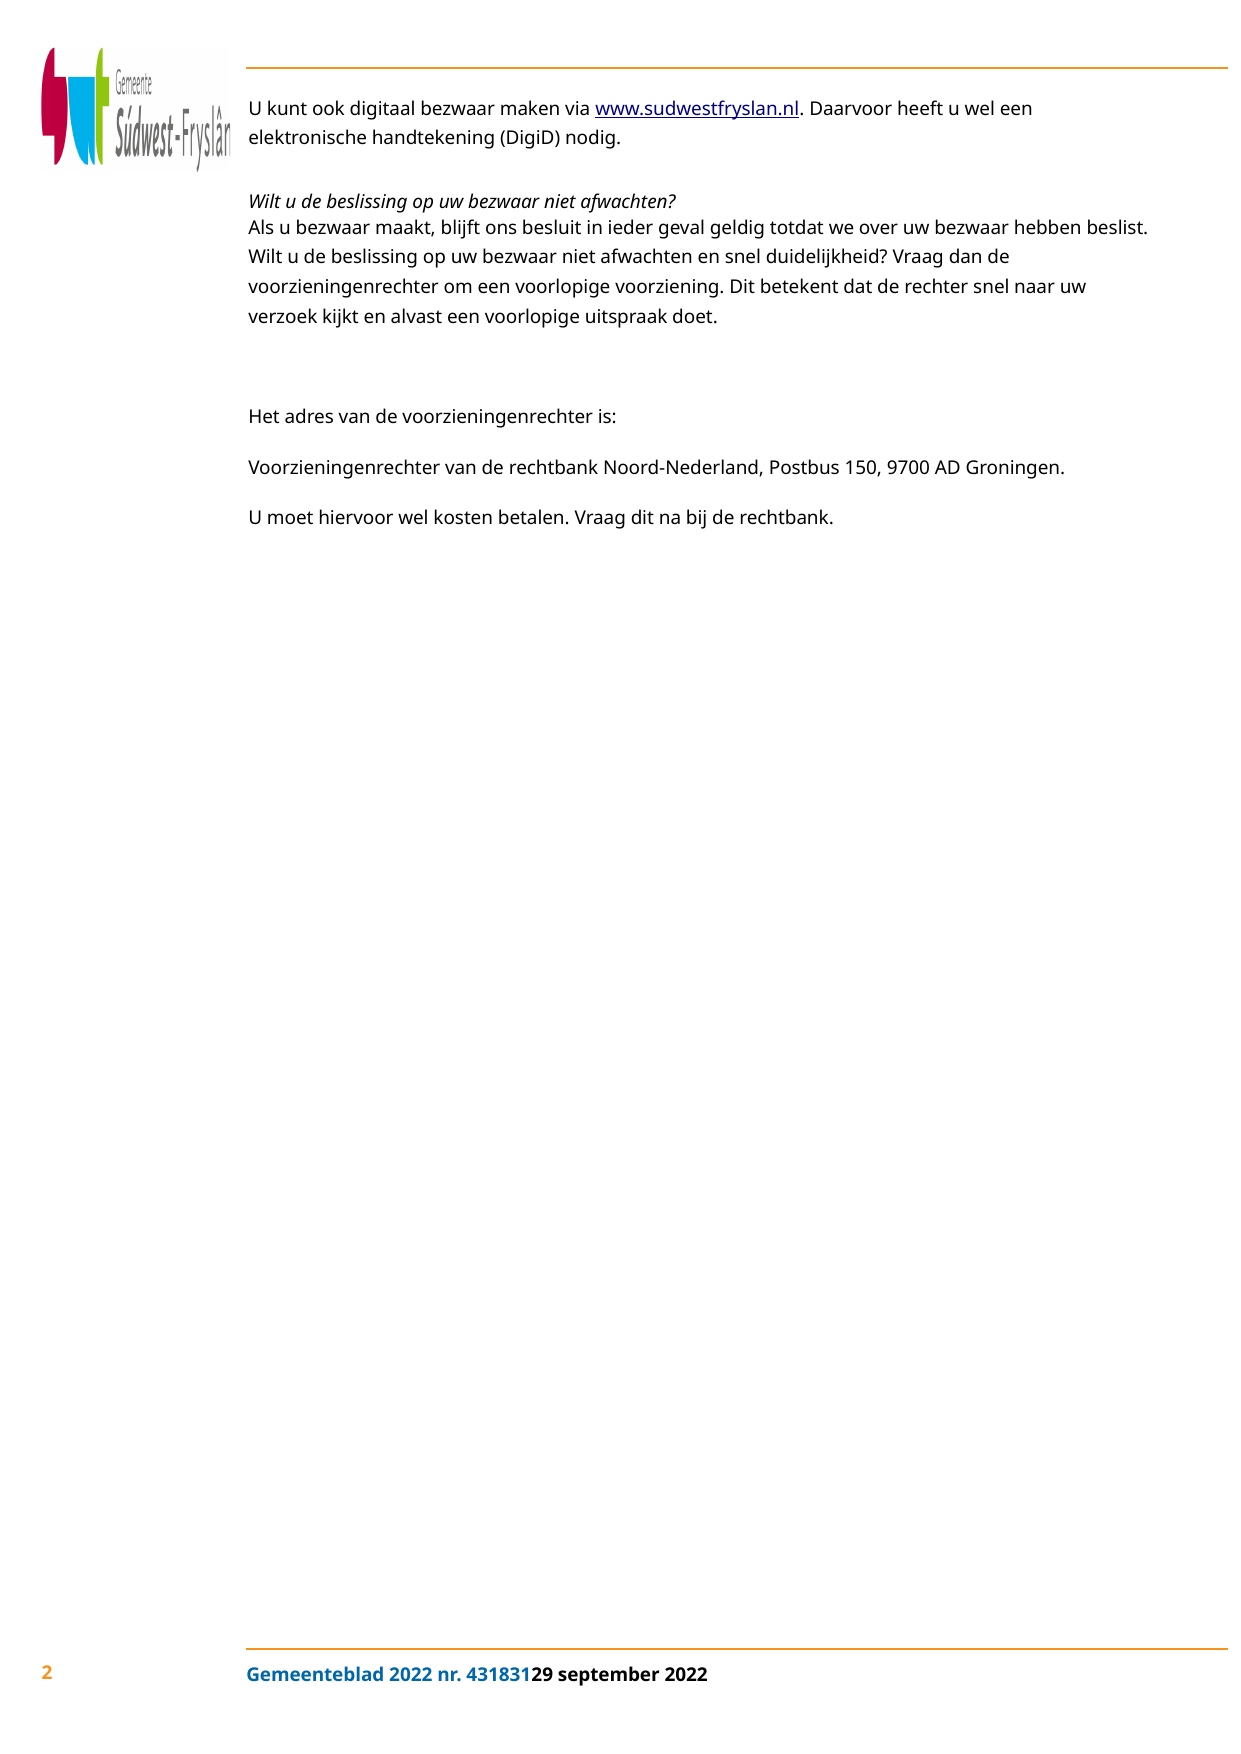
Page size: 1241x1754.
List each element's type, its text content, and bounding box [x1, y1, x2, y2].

picture [41, 47, 231, 172]
text Voorzieningenrechter van de rechtbank Noord-Nederland, Postbus 150, 9700 AD Groningen. [248, 454, 1152, 480]
text U kunt ook digitaal bezwaar maken via www.sudwestfryslan.nl. Daarvoor heeft u wel een elektronische handtekening (DigiD) nodig. [248, 95, 1152, 150]
text U moet hiervoor wel kosten betalen. Vraag dit na bij de rechtbank. [248, 504, 1152, 530]
text Het adres van de voorzieningenrechter is: [248, 404, 1152, 429]
text Als u bezwaar maakt, blijft ons besluit in ieder geval geldig totdat we over uw bezwaar hebben beslist. Wilt u de beslissing op uw bezwaar niet afwachten en snel duidelijkheid? Vraag dan de voorzieningenrechter om een voorlopige voorziening. Dit betekent dat de rechter snel naar uw verzoek kijkt en alvast een voorlopige uitspraak doet. [248, 214, 1152, 328]
text Wilt u de beslissing op uw bezwaar niet afwachten? [248, 188, 1152, 214]
